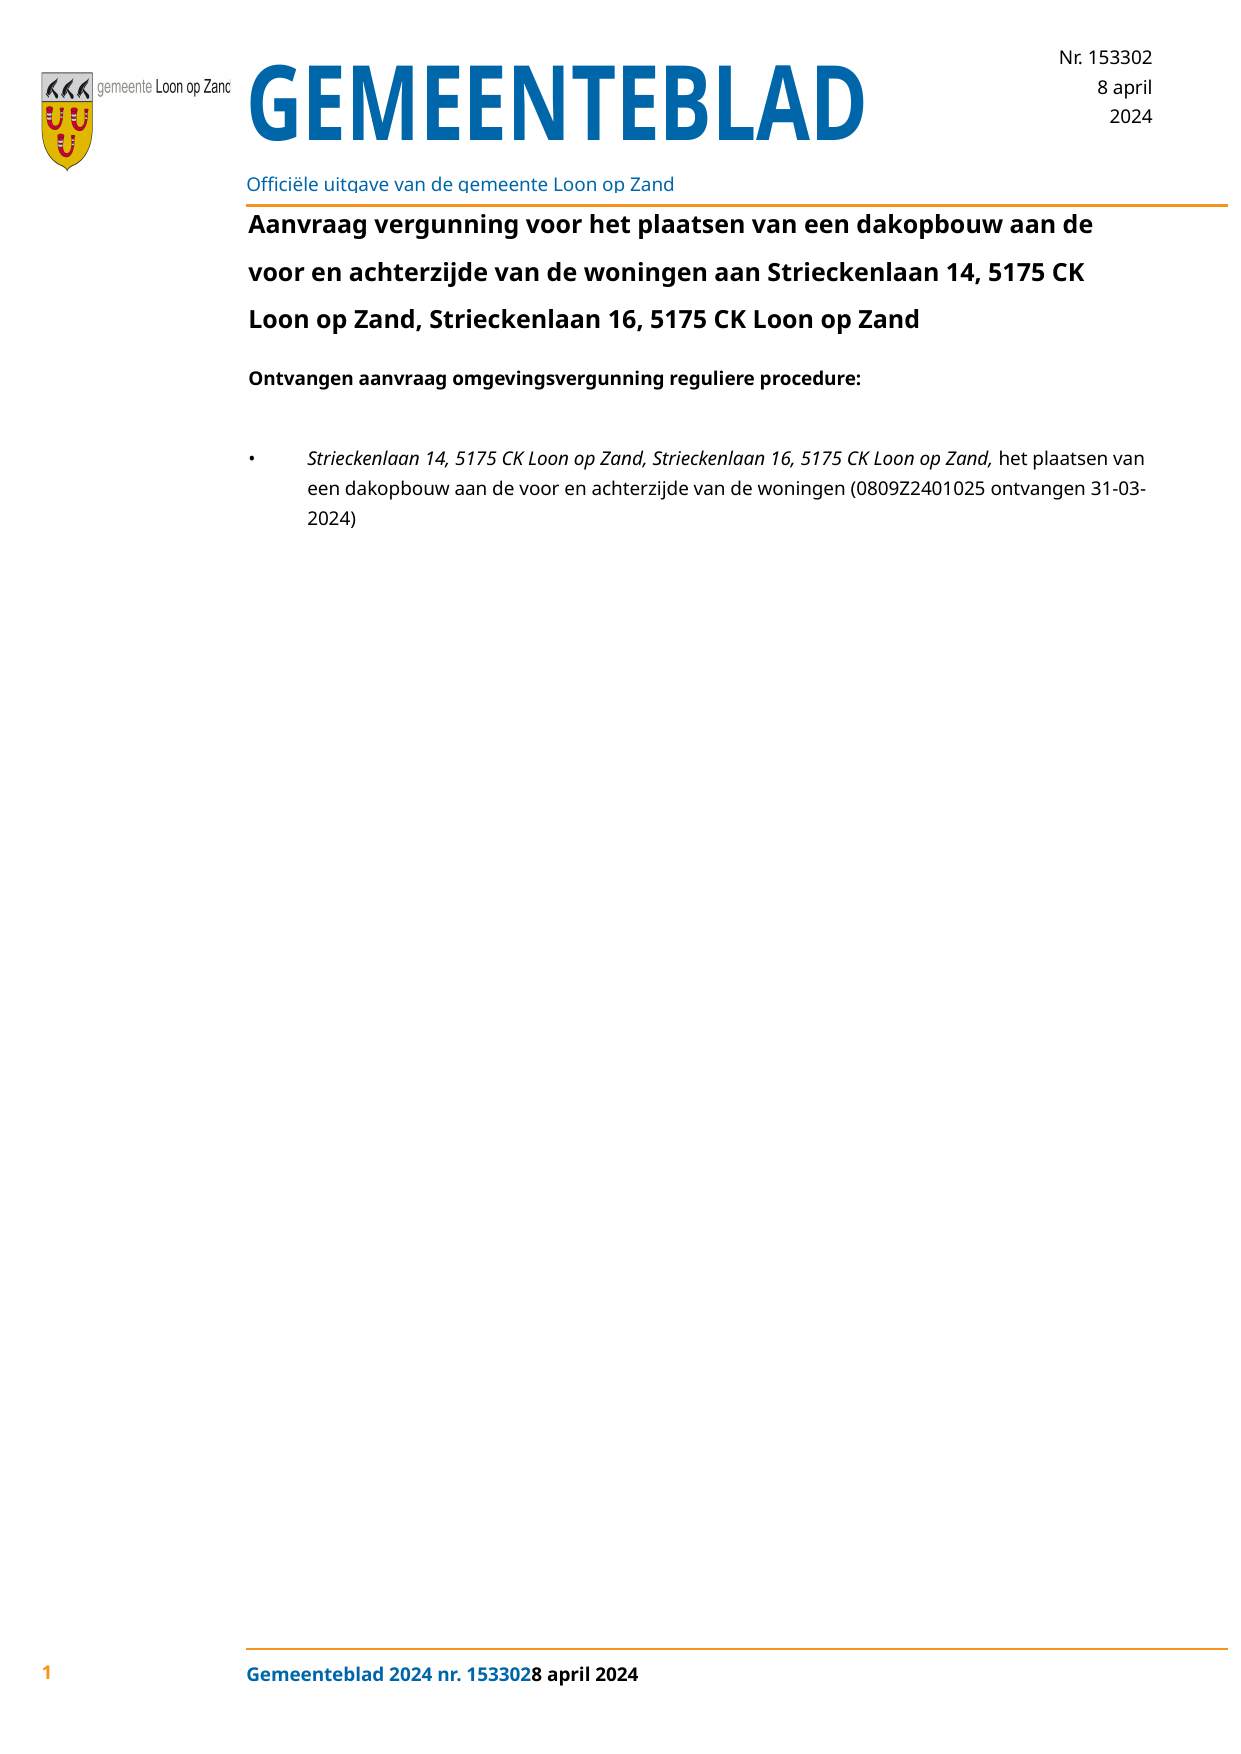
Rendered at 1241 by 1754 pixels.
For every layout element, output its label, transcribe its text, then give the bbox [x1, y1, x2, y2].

picture [41, 47, 231, 172]
text Aanvraag vergunning voor het plaatsen van een dakopbouw aan de voor en achterzijde van de woningen aan Strieckenlaan 14, 5175 CK Loon op Zand, Strieckenlaan 16, 5175 CK Loon op Zand [248, 207, 1152, 336]
list Strieckenlaan 14, 5175 CK Loon op Zand, Strieckenlaan 16, 5175 CK Loon op Zand, het plaatsen van een dakopbouw aan de voor en achterzijde van de woningen (0809Z2401025 ontvangen 31-03-2024) [248, 446, 1152, 530]
text Ontvangen aanvraag omgevingsvergunning reguliere procedure: [248, 366, 1152, 391]
